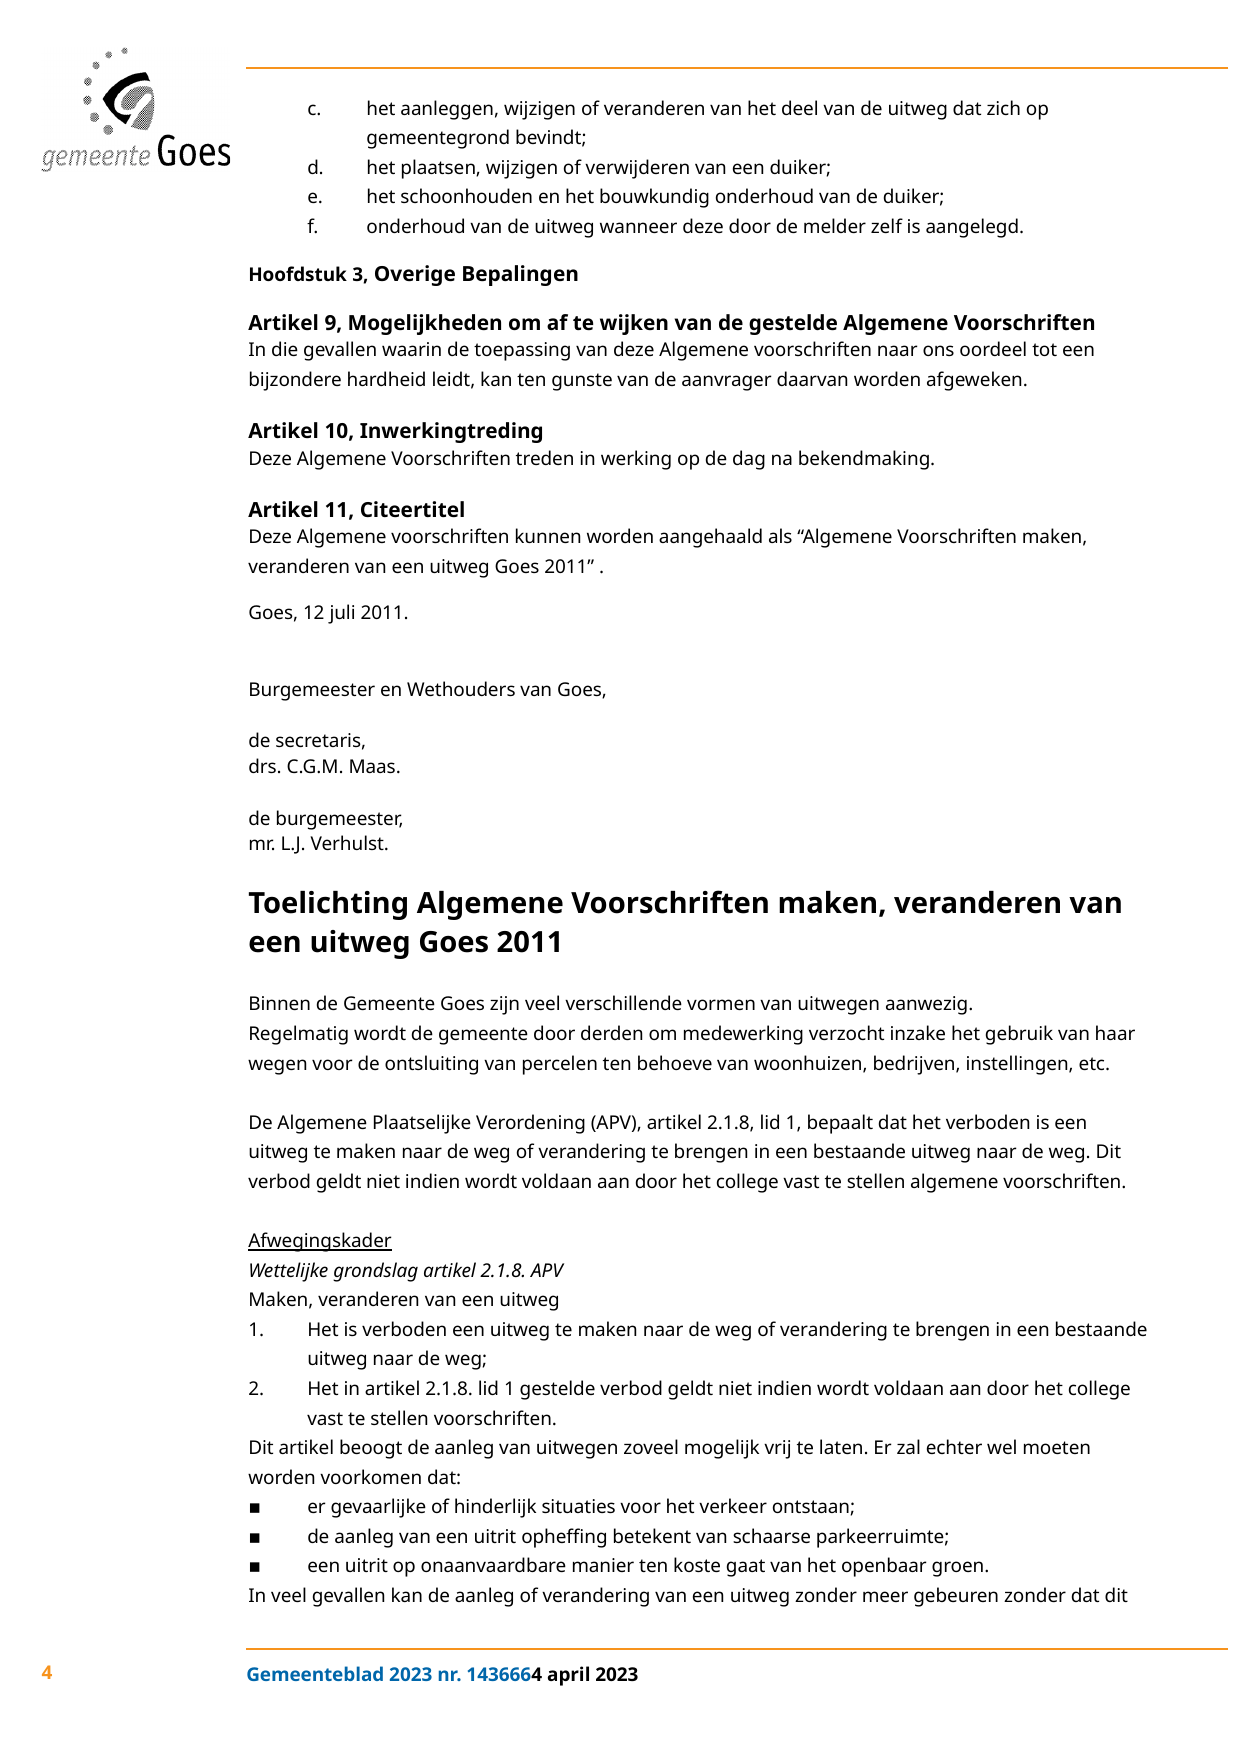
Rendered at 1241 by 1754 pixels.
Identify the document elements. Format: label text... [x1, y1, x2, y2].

text Burgemeester en Wethouders van Goes, [248, 676, 1152, 702]
text Artikel 11, Citeertitel [248, 495, 1152, 524]
text de secretaris, [248, 728, 1152, 753]
text In die gevallen waarin de toepassing van deze Algemene voorschriften naar ons oordeel tot een bijzondere hardheid leidt, kan ten gunste van de aanvrager daarvan worden afgeweken. [248, 336, 1152, 392]
text Afwegingskader [248, 1227, 1152, 1253]
text Hoofdstuk 3, Overige Bepalingen [248, 259, 1152, 287]
list er gevaarlijke of hinderlijk situaties voor het verkeer ontstaan; [248, 1493, 1152, 1519]
list het plaatsen, wijzigen of verwijderen van een duiker; [307, 154, 1152, 180]
text Dit artikel beoogt de aanleg van uitwegen zoveel mogelijk vrij te laten. Er zal echter wel moeten worden voorkomen dat: [248, 1434, 1152, 1489]
text Deze Algemene voorschriften kunnen worden aangehaald als “Algemene Voorschriften maken, veranderen van een uitweg Goes 2011” . [248, 524, 1152, 579]
text de burgemeester, [248, 805, 1152, 831]
text Maken, veranderen van een uitweg [248, 1286, 1152, 1312]
text Wettelijke grondslag artikel 2.1.8. APV [248, 1257, 1152, 1282]
text Toelichting Algemene Voorschriften maken, veranderen van een uitweg Goes 2011 [248, 882, 1152, 961]
list het schoonhouden en het bouwkundig onderhoud van de duiker; [307, 183, 1152, 209]
list onderhoud van de uitweg wanneer deze door de melder zelf is aangelegd. [307, 213, 1152, 239]
text mr. L.J. Verhulst. [248, 831, 1152, 856]
list het aanleggen, wijzigen of veranderen van het deel van de uitweg dat zich op gemeentegrond bevindt; [307, 95, 1152, 150]
list de aanleg van een uitrit opheffing betekent van schaarse parkeerruimte; [248, 1523, 1152, 1549]
text Goes, 12 juli 2011. [248, 599, 1152, 625]
text drs. C.G.M. Maas. [248, 753, 1152, 779]
text Regelmatig wordt de gemeente door derden om medewerking verzocht inzake het gebruik van haar wegen voor de ontsluiting van percelen ten behoeve van woonhuizen, bedrijven, instellingen, etc. [248, 1020, 1152, 1075]
text In veel gevallen kan de aanleg of verandering van een uitweg zonder meer gebeuren zonder dat dit [248, 1582, 1152, 1608]
text Binnen de Gemeente Goes zijn veel verschillende vormen van uitwegen aanwezig. [248, 991, 1152, 1016]
text Artikel 9, Mogelijkheden om af te wijken van de gestelde Algemene Voorschriften [248, 308, 1152, 336]
list Het is verboden een uitweg te maken naar de weg of verandering te brengen in een bestaande uitweg naar de weg; [248, 1316, 1152, 1371]
list Het in artikel 2.1.8. lid 1 gestelde verbod geldt niet indien wordt voldaan aan door het college vast te stellen voorschriften. [248, 1375, 1152, 1430]
picture [41, 47, 231, 172]
text De Algemene Plaatselijke Verordening (APV), artikel 2.1.8, lid 1, bepaalt dat het verboden is een uitweg te maken naar de weg of verandering te brengen in een bestaande uitweg naar de weg. Dit verbod geldt niet indien wordt voldaan aan door het college vast te stellen algemene voorschriften. [248, 1109, 1152, 1194]
text Deze Algemene Voorschriften treden in werking op de dag na bekendmaking. [248, 445, 1152, 471]
list een uitrit op onaanvaardbare manier ten koste gaat van het openbaar groen. [248, 1553, 1152, 1578]
text Artikel 10, Inwerkingtreding [248, 416, 1152, 445]
